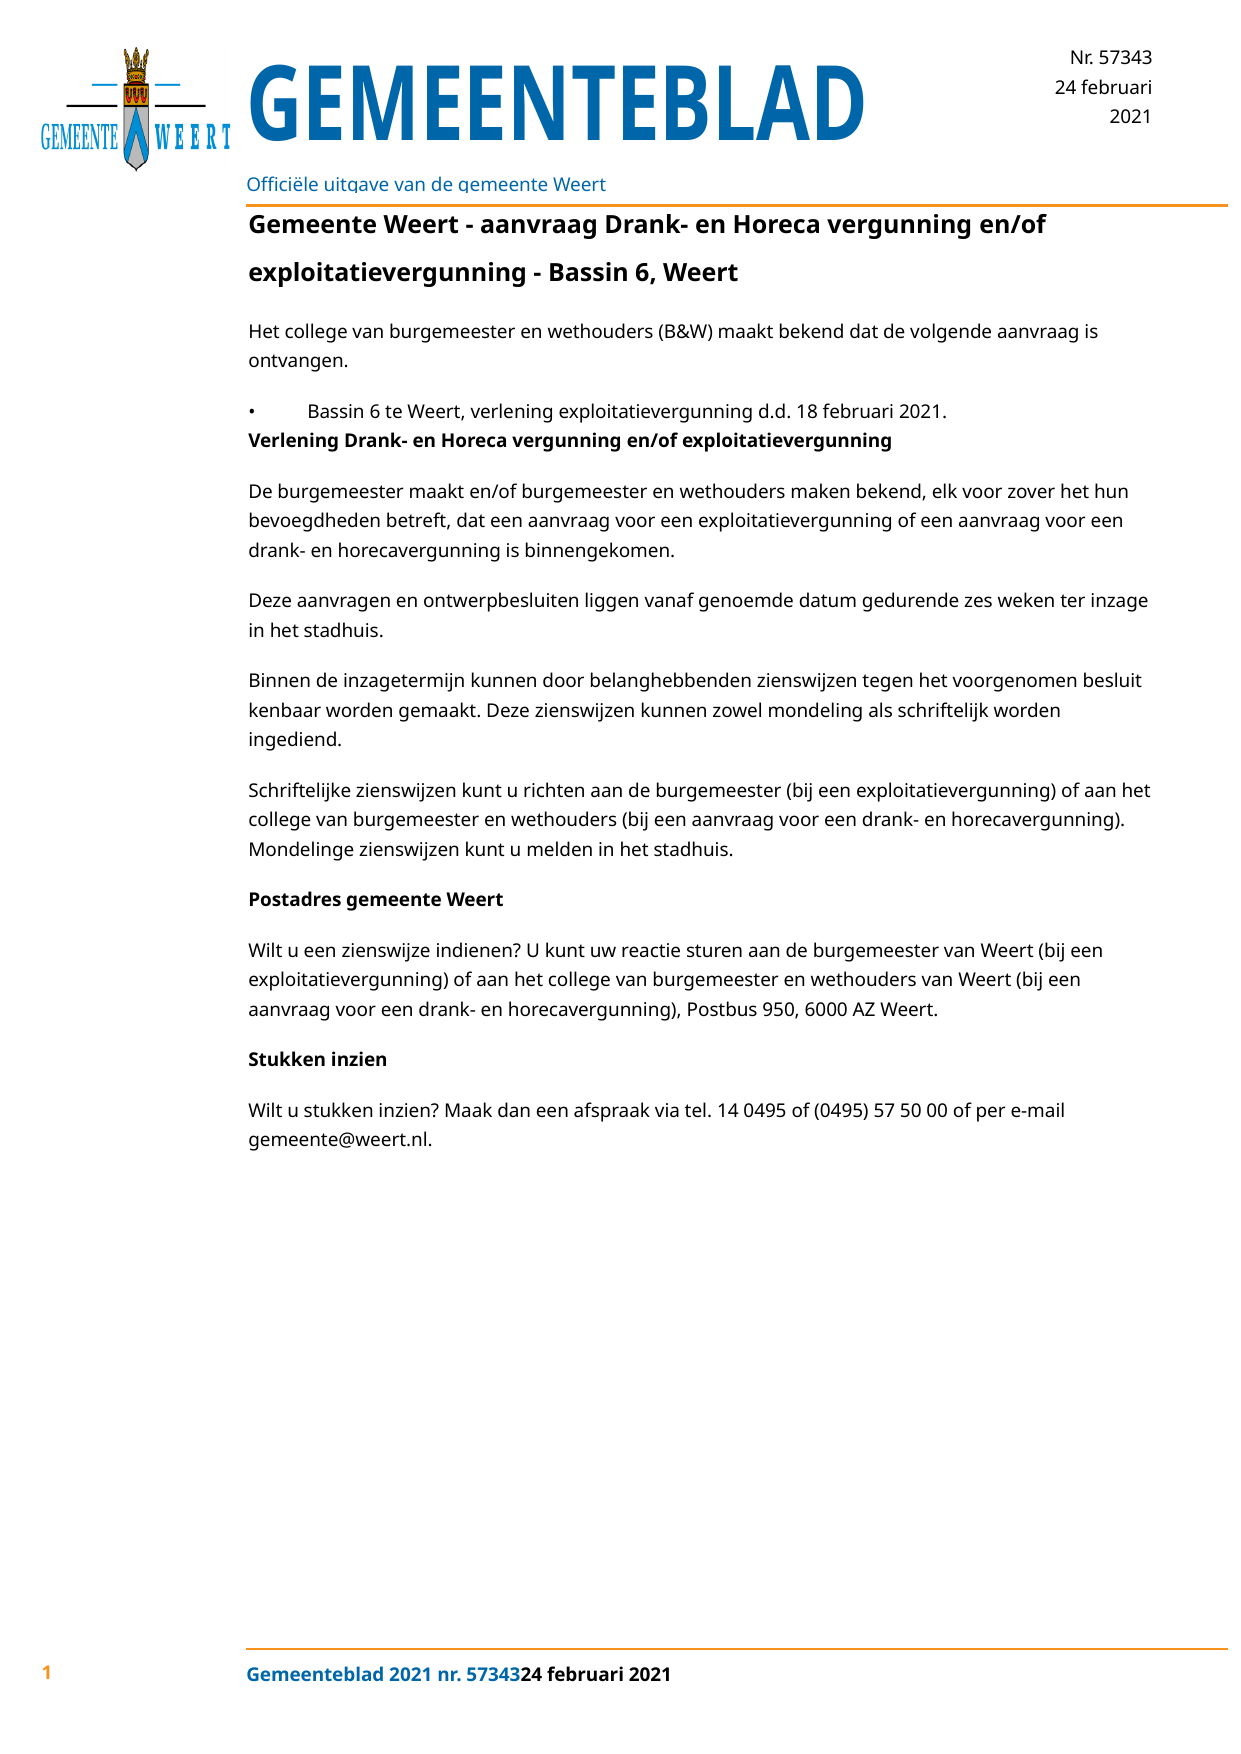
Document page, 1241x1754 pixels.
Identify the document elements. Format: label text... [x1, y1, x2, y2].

text Schriftelijke zienswijzen kunt u richten aan de burgemeester (bij een exploitatievergunning) of aan het college van burgemeester en wethouders (bij een aanvraag voor een drank- en horecavergunning). Mondelinge zienswijzen kunt u melden in het stadhuis. [248, 777, 1152, 862]
list Bassin 6 te Weert, verlening exploitatievergunning d.d. 18 februari 2021. [248, 398, 1152, 424]
text Wilt u stukken inzien? Maak dan een afspraak via tel. 14 0495 of (0495) 57 50 00 of per e-mail gemeente@weert.nl. [248, 1097, 1152, 1152]
picture [41, 47, 231, 172]
text De burgemeester maakt en/of burgemeester en wethouders maken bekend, elk voor zover het hun bevoegdheden betreft, dat een aanvraag voor een exploitatievergunning of een aanvraag voor een drank- en horecavergunning is binnengekomen. [248, 478, 1152, 563]
text Wilt u een zienswijze indienen? U kunt uw reactie sturen aan de burgemeester van Weert (bij een exploitatievergunning) of aan het college van burgemeester en wethouders van Weert (bij een aanvraag voor een drank- en horecavergunning), Postbus 950, 6000 AZ Weert. [248, 937, 1152, 1022]
text Postadres gemeente Weert [248, 887, 1152, 912]
text Deze aanvragen en ontwerpbesluiten liggen vanaf genoemde datum gedurende zes weken ter inzage in het stadhuis. [248, 587, 1152, 643]
text Binnen de inzagetermijn kunnen door belanghebbenden zienswijzen tegen het voorgenomen besluit kenbaar worden gemaakt. Deze zienswijzen kunnen zowel mondeling als schriftelijk worden ingediend. [248, 667, 1152, 752]
text Verlening Drank- en Horeca vergunning en/of exploitatievergunning [248, 427, 1152, 453]
text Het college van burgemeester en wethouders (B&W) maakt bekend dat de volgende aanvraag is ontvangen. [248, 318, 1152, 373]
text Gemeente Weert - aanvraag Drank- en Horeca vergunning en/of exploitatievergunning - Bassin 6, Weert [248, 207, 1152, 288]
text Stukken inzien [248, 1047, 1152, 1072]
